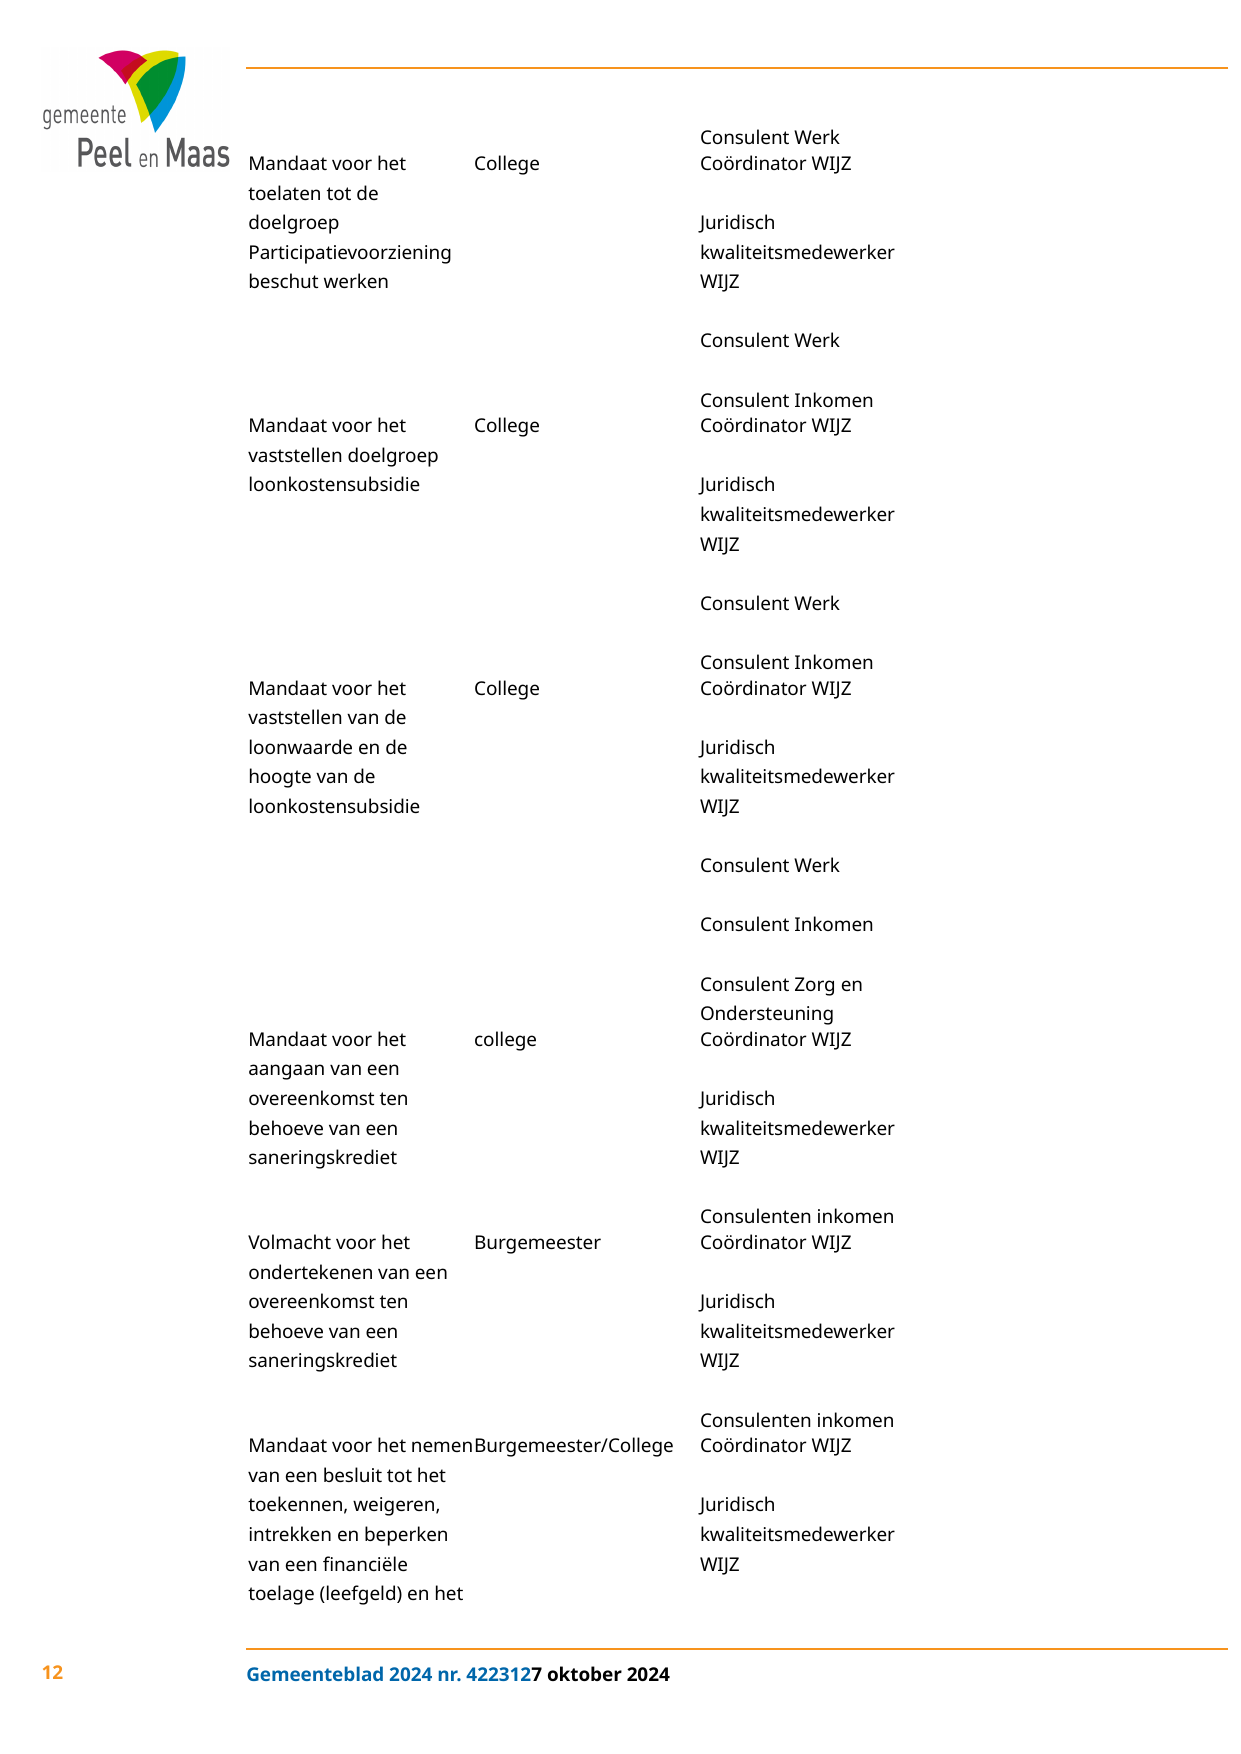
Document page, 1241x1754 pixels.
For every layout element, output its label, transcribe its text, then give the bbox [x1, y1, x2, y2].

table_cell Burgemeester [474, 1229, 700, 1432]
table_cell [248, 95, 474, 150]
table_cell Burgemeester/College [474, 1433, 700, 1606]
table_cell [926, 1433, 1152, 1606]
table_cell Coördinator WIJZ Juridisch kwaliteitsmedewerker WIJZ Consulent Werk Consulent Inkomen [700, 413, 926, 675]
table_cell Mandaat voor het aangaan van een overeenkomst ten behoeve van een saneringskrediet [248, 1026, 474, 1229]
table_cell [926, 150, 1152, 412]
table_cell College [474, 675, 700, 1026]
table_cell Mandaat voor het vaststellen van de loonwaarde en de hoogte van de loonkostensubsidie [248, 675, 474, 1026]
table_cell [926, 95, 1152, 150]
table_cell Mandaat voor het toelaten tot de doelgroep Participatievoorziening beschut werken [248, 150, 474, 412]
table_cell Volmacht voor het ondertekenen van een overeenkomst ten behoeve van een saneringskrediet [248, 1229, 474, 1432]
table_cell College [474, 150, 700, 412]
table_cell Mandaat voor het nemen van een besluit tot het toekennen, weigeren, intrekken en beperken van een financiële toelage (leefgeld) en het [248, 1433, 474, 1606]
table_cell [926, 1026, 1152, 1229]
picture [41, 47, 231, 172]
table_cell [926, 413, 1152, 675]
table_cell Mandaat voor het vaststellen doelgroep loonkostensubsidie [248, 413, 474, 675]
table_cell Coördinator WIJZ Juridisch kwaliteitsmedewerker WIJZ Consulent Werk Consulent Inkomen [700, 150, 926, 412]
table_cell [926, 675, 1152, 1026]
table_cell College [474, 413, 700, 675]
table_cell Coördinator WIJZ Juridisch kwaliteitsmedewerker WIJZ Consulent Werk Consulent Inkomen Consulent Zorg en Ondersteuning [700, 675, 926, 1026]
table_cell Consulent Werk [700, 95, 926, 150]
table_cell [474, 95, 700, 150]
table_cell [926, 1229, 1152, 1432]
table_cell Coördinator WIJZ Juridisch kwaliteitsmedewerker WIJZ Consulenten inkomen [700, 1026, 926, 1229]
table_cell Coördinator WIJZ Juridisch kwaliteitsmedewerker WIJZ [700, 1433, 926, 1606]
table_cell college [474, 1026, 700, 1229]
table_cell Coördinator WIJZ Juridisch kwaliteitsmedewerker WIJZ Consulenten inkomen [700, 1229, 926, 1432]
